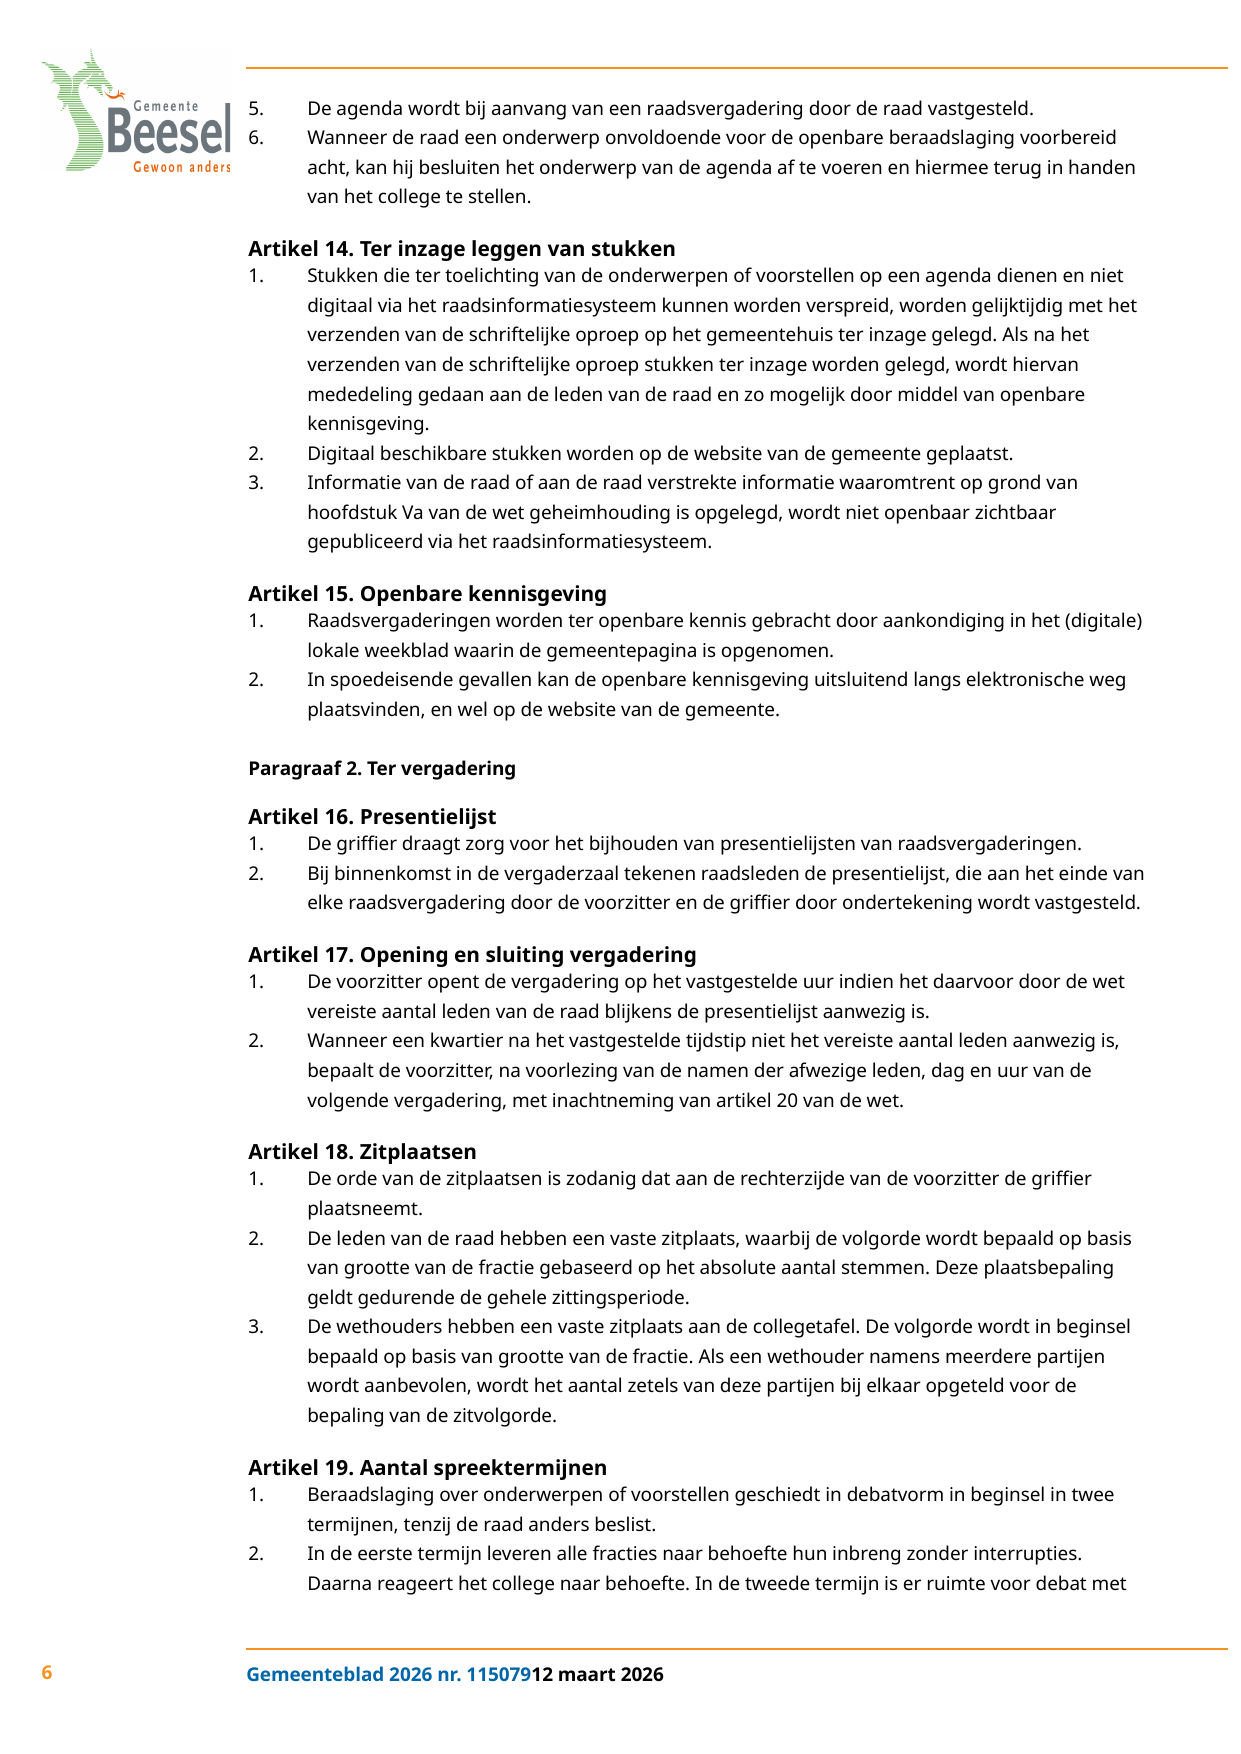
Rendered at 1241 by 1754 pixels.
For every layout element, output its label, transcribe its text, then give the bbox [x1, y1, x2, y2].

list Beraadslaging over onderwerpen of voorstellen geschiedt in debatvorm in beginsel in twee termijnen, tenzij de raad anders beslist. [248, 1481, 1152, 1536]
text Artikel 18. Zitplaatsen [248, 1137, 1152, 1166]
list Wanneer een kwartier na het vastgestelde tijdstip niet het vereiste aantal leden aanwezig is, bepaalt de voorzitter, na voorlezing van de namen der afwezige leden, dag en uur van de volgende vergadering, met inachtneming van artikel 20 van de wet. [248, 1028, 1152, 1112]
list In spoedeisende gevallen kan de openbare kennisgeving uitsluitend langs elektronische weg plaatsvinden, en wel op de website van de gemeente. [248, 667, 1152, 722]
text Artikel 14. Ter inzage leggen van stukken [248, 234, 1152, 262]
list Informatie van de raad of aan de raad verstrekte informatie waaromtrent op grond van hoofdstuk Va van de wet geheimhouding is opgelegd, wordt niet openbaar zichtbaar gepubliceerd via het raadsinformatiesysteem. [248, 469, 1152, 554]
list In de eerste termijn leveren alle fracties naar behoefte hun inbreng zonder interrupties. Daarna reageert het college naar behoefte. In de tweede termijn is er ruimte voor debat met [248, 1540, 1152, 1596]
text Artikel 15. Openbare kennisgeving [248, 579, 1152, 607]
text Artikel 16. Presentielijst [248, 802, 1152, 830]
text Paragraaf 2. Ter vergadering [248, 755, 1152, 781]
list Digitaal beschikbare stukken worden op de website van de gemeente geplaatst. [248, 440, 1152, 466]
list De wethouders hebben een vaste zitplaats aan de collegetafel. De volgorde wordt in beginsel bepaald op basis van grootte van de fractie. Als een wethouder namens meerdere partijen wordt aanbevolen, wordt het aantal zetels van deze partijen bij elkaar opgeteld voor de bepaling van de zitvolgorde. [248, 1313, 1152, 1428]
text Artikel 19. Aantal spreektermijnen [248, 1453, 1152, 1481]
text Artikel 17. Opening en sluiting vergadering [248, 940, 1152, 968]
list De agenda wordt bij aanvang van een raadsvergadering door de raad vastgesteld. [248, 95, 1152, 121]
list Wanneer de raad een onderwerp onvoldoende voor de openbare beraadslaging voorbereid acht, kan hij besluiten het onderwerp van de agenda af te voeren en hiermee terug in handen van het college te stellen. [248, 124, 1152, 209]
list Stukken die ter toelichting van de onderwerpen of voorstellen op een agenda dienen en niet digitaal via het raadsinformatiesysteem kunnen worden verspreid, worden gelijktijdig met het verzenden van de schriftelijke oproep op het gemeentehuis ter inzage gelegd. Als na het verzenden van de schriftelijke oproep stukken ter inzage worden gelegd, wordt hiervan mededeling gedaan aan de leden van de raad en zo mogelijk door middel van openbare kennisgeving. [248, 262, 1152, 436]
list De voorzitter opent de vergadering op het vastgestelde uur indien het daarvoor door de wet vereiste aantal leden van de raad blijkens de presentielijst aanwezig is. [248, 968, 1152, 1024]
list Bij binnenkomst in de vergaderzaal tekenen raadsleden de presentielijst, die aan het einde van elke raadsvergadering door de voorzitter en de griffier door ondertekening wordt vastgesteld. [248, 860, 1152, 915]
list Raadsvergaderingen worden ter openbare kennis gebracht door aankondiging in het (digitale) lokale weekblad waarin de gemeentepagina is opgenomen. [248, 607, 1152, 663]
list De leden van de raad hebben een vaste zitplaats, waarbij de volgorde wordt bepaald op basis van grootte van de fractie gebaseerd op het absolute aantal stemmen. Deze plaatsbepaling geldt gedurende de gehele zittingsperiode. [248, 1225, 1152, 1310]
picture [41, 47, 231, 172]
list De orde van de zitplaatsen is zodanig dat aan de rechterzijde van de voorzitter de griffier plaatsneemt. [248, 1166, 1152, 1221]
list De griffier draagt zorg voor het bijhouden van presentielijsten van raadsvergaderingen. [248, 830, 1152, 856]
